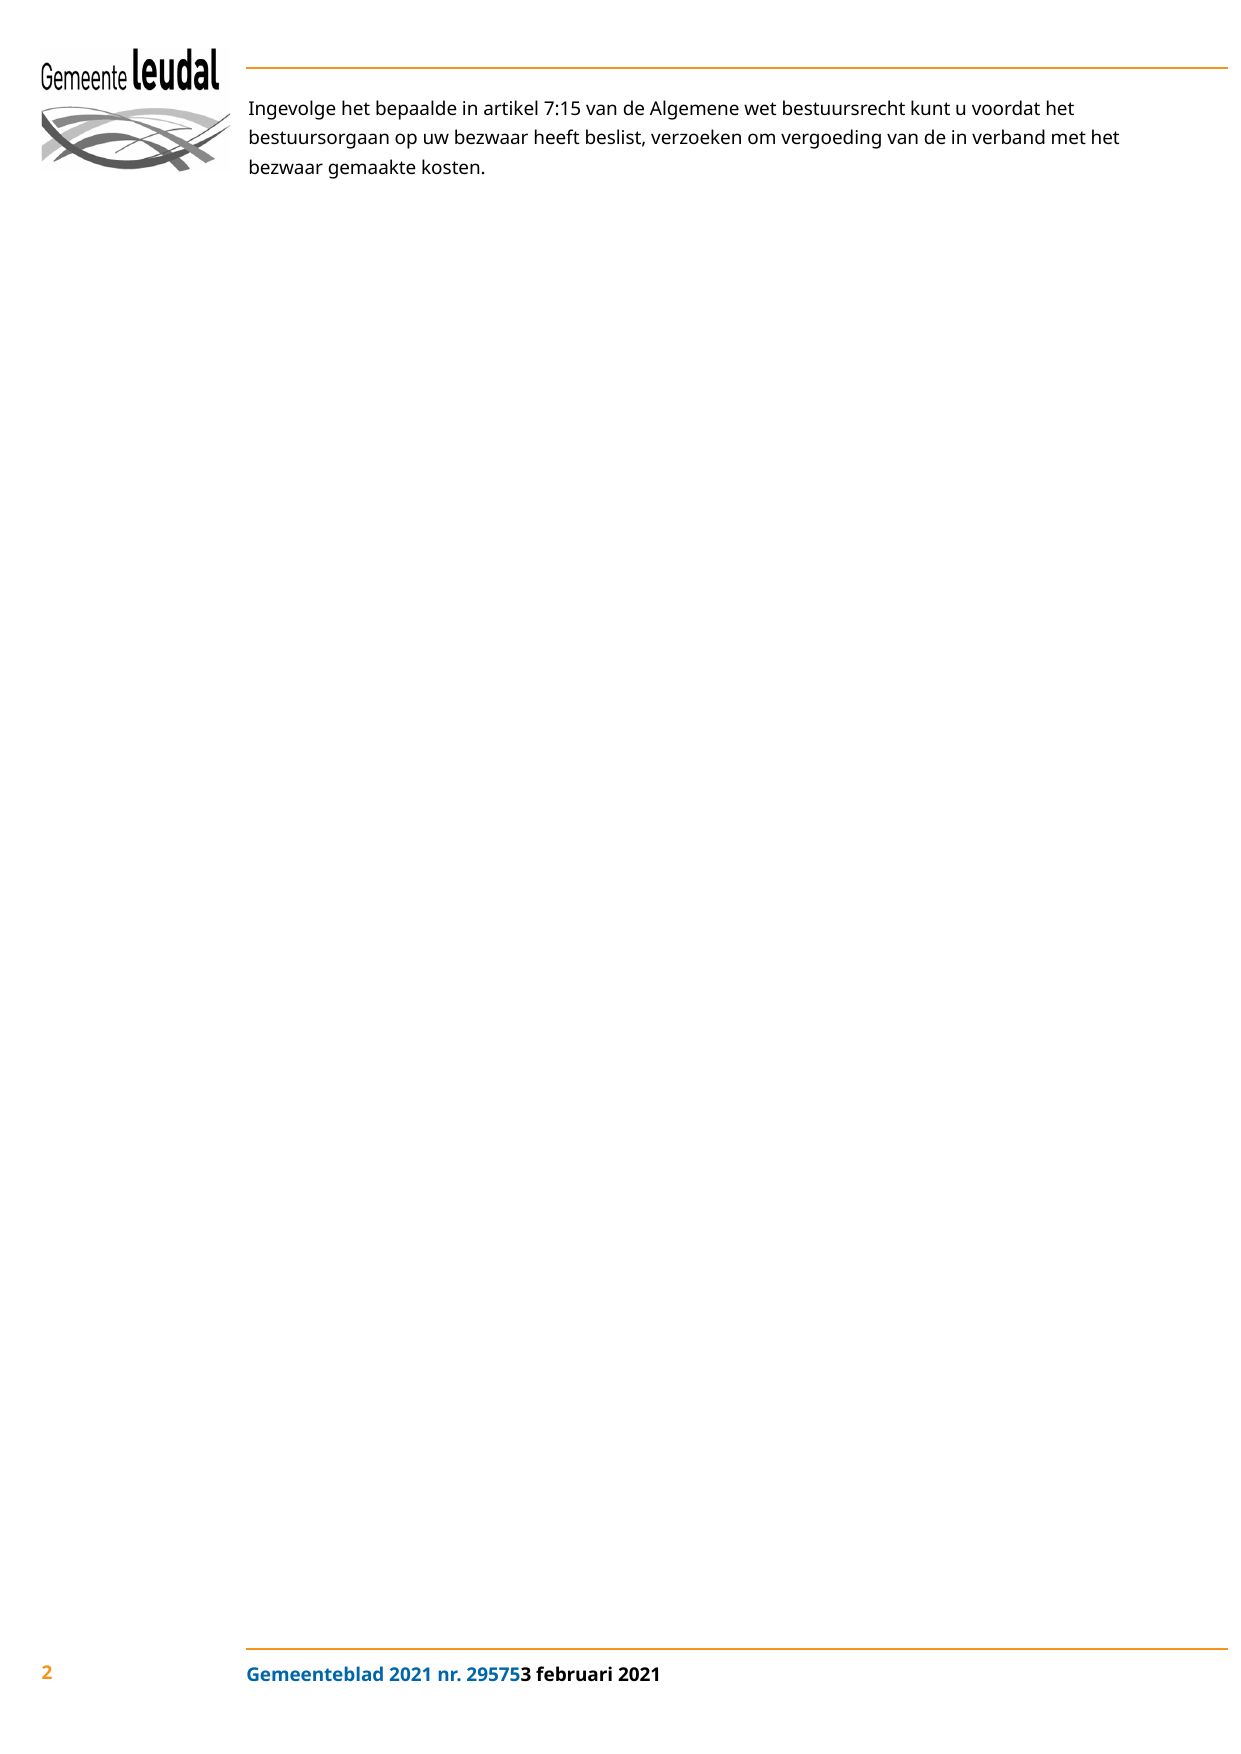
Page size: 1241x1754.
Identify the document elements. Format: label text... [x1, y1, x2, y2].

picture [41, 47, 231, 172]
text Ingevolge het bepaalde in artikel 7:15 van de Algemene wet bestuursrecht kunt u voordat het bestuursorgaan op uw bezwaar heeft beslist, verzoeken om vergoeding van de in verband met het bezwaar gemaakte kosten. [248, 95, 1152, 180]
